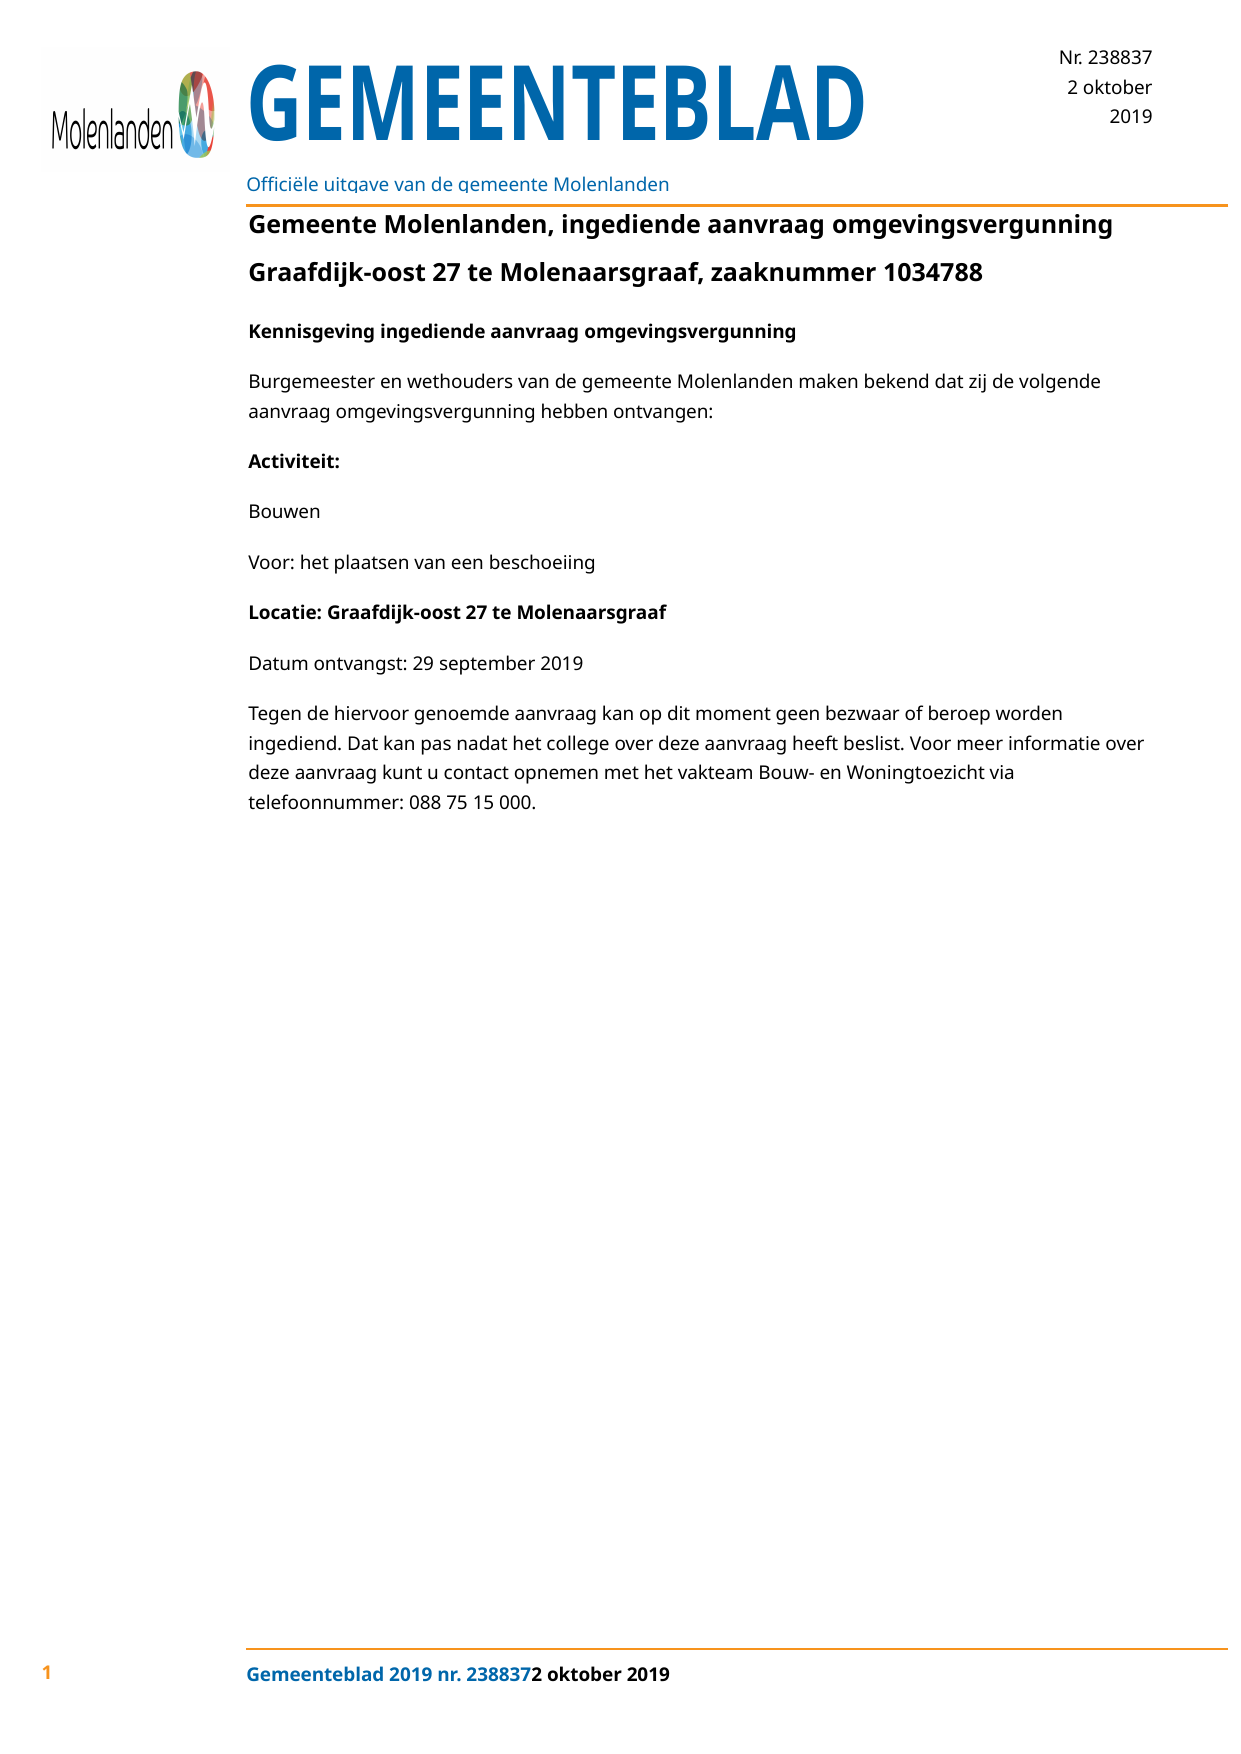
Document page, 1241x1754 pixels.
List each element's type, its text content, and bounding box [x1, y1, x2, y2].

text Burgemeester en wethouders van de gemeente Molenlanden maken bekend dat zij de volgende aanvraag omgevingsvergunning hebben ontvangen: [248, 368, 1152, 424]
text Activiteit: [248, 448, 1152, 474]
text Datum ontvangst: 29 september 2019 [248, 650, 1152, 676]
picture [41, 47, 231, 172]
text Bouwen [248, 499, 1152, 524]
text Voor: het plaatsen van een beschoeiing [248, 549, 1152, 575]
text Locatie: Graafdijk-oost 27 te Molenaarsgraaf [248, 599, 1152, 625]
text Gemeente Molenlanden, ingediende aanvraag omgevingsvergunning Graafdijk-oost 27 te Molenaarsgraaf, zaaknummer 1034788 [248, 207, 1152, 288]
text Tegen de hiervoor genoemde aanvraag kan op dit moment geen bezwaar of beroep worden ingediend. Dat kan pas nadat het college over deze aanvraag heeft beslist. Voor meer informatie over deze aanvraag kunt u contact opnemen met het vakteam Bouw- en Woningtoezicht via telefoonnummer: 088 75 15 000. [248, 700, 1152, 815]
text Kennisgeving ingediende aanvraag omgevingsvergunning [248, 318, 1152, 344]
